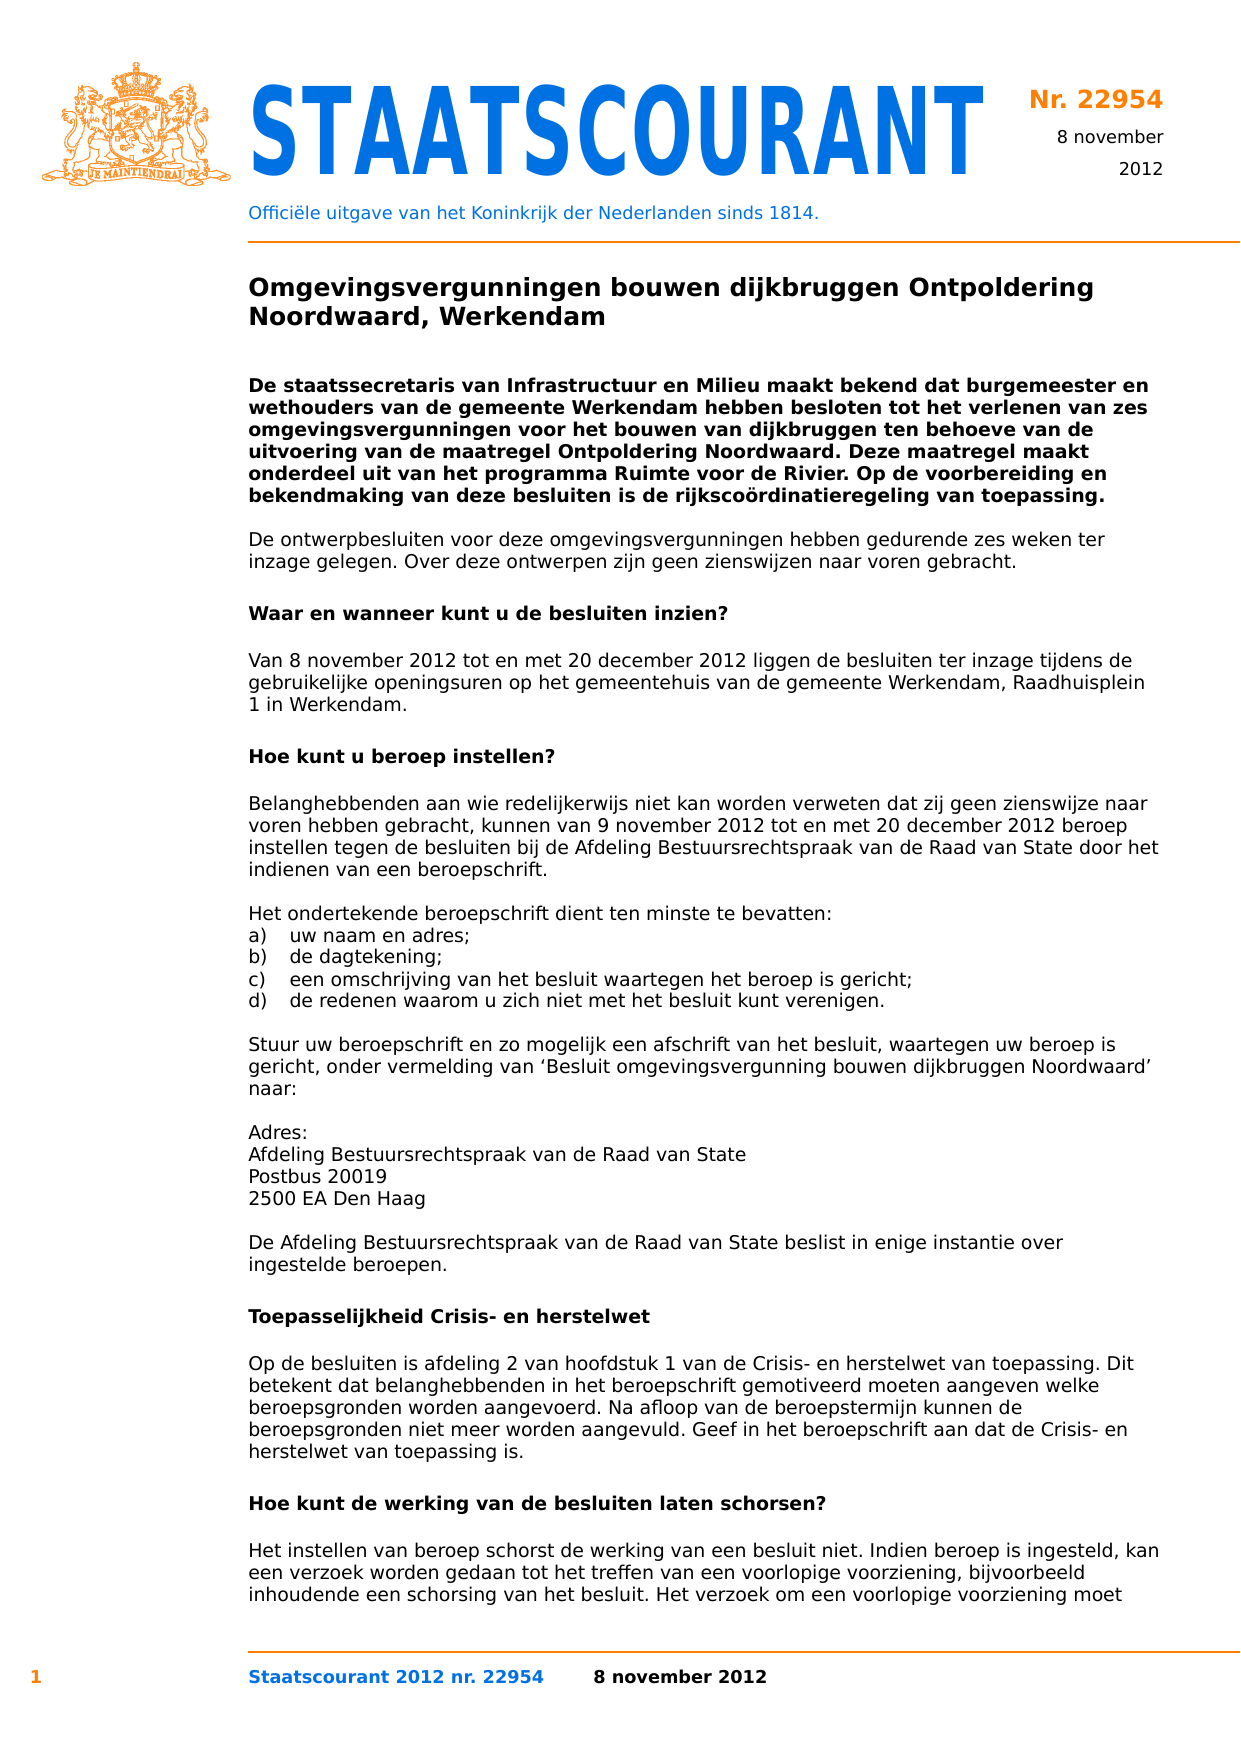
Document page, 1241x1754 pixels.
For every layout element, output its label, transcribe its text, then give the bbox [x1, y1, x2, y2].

subtitle Hoe kunt u beroep instellen? [248, 746, 1163, 768]
table_header STAATSCOURANT [248, 62, 998, 203]
text Van 8 november 2012 tot en met 20 december 2012 liggen de besluiten ter inzage tijdens de gebruikelijke openingsuren op het gemeentehuis van de gemeente Werkendam, Raadhuisplein 1 in Werkendam. [248, 650, 1163, 716]
text Postbus 20019 [248, 1166, 1163, 1188]
picture [41, 62, 231, 186]
subtitle Waar en wanneer kunt u de besluiten inzien? [248, 603, 1163, 625]
table_header Nr. 22954 [998, 62, 1240, 121]
table_cell 8 november [998, 121, 1240, 153]
text De ontwerpbesluiten voor deze omgevingsvergunningen hebben gedurende zes weken ter inzage gelegen. Over deze ontwerpen zijn geen zienswijzen naar voren gebracht. [248, 529, 1163, 573]
text Op de besluiten is afdeling 2 van hoofdstuk 1 van de Crisis- en herstelwet van toepassing. Dit betekent dat belanghebbenden in het beroepschrift gemotiveerd moeten aangeven welke beroepsgronden worden aangevoerd. Na afloop van de beroepstermijn kunnen de beroepsgronden niet meer worden aangevuld. Geef in het beroepschrift aan dat de Crisis- en herstelwet van toepassing is. [248, 1353, 1163, 1463]
text Afdeling Bestuursrechtspraak van de Raad van State [248, 1144, 1163, 1166]
text a) uw naam en adres; [248, 924, 1163, 946]
table_cell Officiële uitgave van het Koninkrijk der Nederlanden sinds 1814. [248, 203, 1240, 241]
text Het instellen van beroep schorst de werking van een besluit niet. Indien beroep is ingesteld, kan een verzoek worden gedaan tot het treffen van een voorlopige voorziening, bijvoorbeeld inhoudende een schorsing van het besluit. Het verzoek om een voorlopige voorziening moet [248, 1540, 1163, 1606]
text b) de dagtekening; [248, 946, 1163, 968]
text Adres: [248, 1122, 1163, 1144]
table_cell 2012 [998, 153, 1240, 203]
subtitle Toepasselijkheid Crisis- en herstelwet [248, 1306, 1163, 1328]
text 2500 EA Den Haag [248, 1188, 1163, 1210]
text De staatssecretaris van Infrastructuur en Milieu maakt bekend dat burgemeester en wethouders van de gemeente Werkendam hebben besloten tot het verlenen van zes omgevingsvergunningen voor het bouwen van dijkbruggen ten behoeve van de uitvoering van de maatregel Ontpoldering Noordwaard. Deze maatregel maakt onderdeel uit van het programma Ruimte voor de Rivier. Op de voorbereiding en bekendmaking van deze besluiten is de rijkscoördinatieregeling van toepassing. [248, 375, 1163, 507]
subtitle Omgevingsvergunningen bouwen dijkbruggen Ontpoldering Noordwaard, Werkendam [248, 273, 1163, 331]
text Het ondertekende beroepschrift dient ten minste te bevatten: [248, 902, 1163, 924]
subtitle Hoe kunt de werking van de besluiten laten schorsen? [248, 1493, 1163, 1515]
text Belanghebbenden aan wie redelijkerwijs niet kan worden verweten dat zij geen zienswijze naar voren hebben gebracht, kunnen van 9 november 2012 tot en met 20 december 2012 beroep instellen tegen de besluiten bij de Afdeling Bestuursrechtspraak van de Raad van State door het indienen van een beroepschrift. [248, 793, 1163, 881]
text d) de redenen waarom u zich niet met het besluit kunt verenigen. [248, 990, 1163, 1012]
table_header [25, 62, 248, 241]
text Stuur uw beroepschrift en zo mogelijk een afschrift van het besluit, waartegen uw beroep is gericht, onder vermelding van ‘Besluit omgevingsvergunning bouwen dijkbruggen Noordwaard’ naar: [248, 1034, 1163, 1100]
text De Afdeling Bestuursrechtspraak van de Raad van State beslist in enige instantie over ingestelde beroepen. [248, 1232, 1163, 1276]
text c) een omschrijving van het besluit waartegen het beroep is gericht; [248, 968, 1163, 990]
